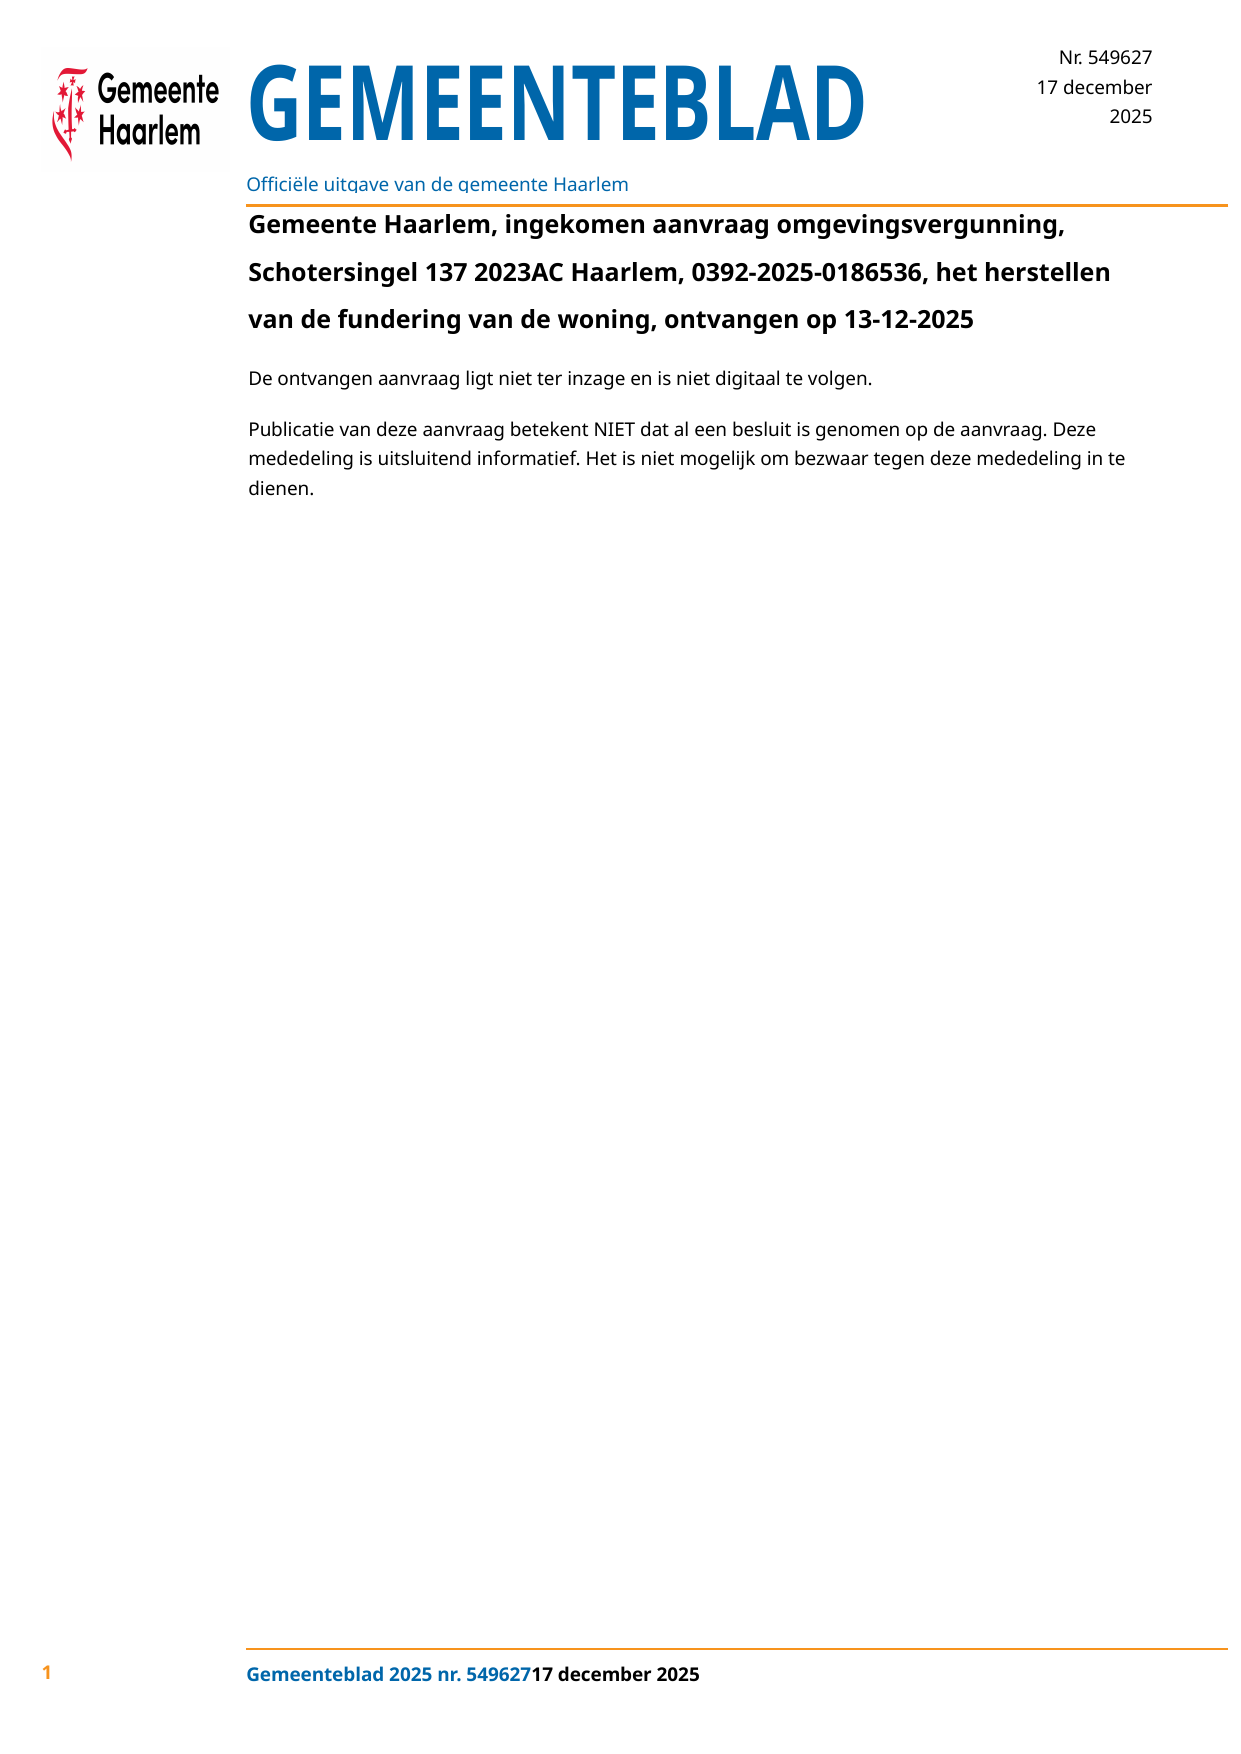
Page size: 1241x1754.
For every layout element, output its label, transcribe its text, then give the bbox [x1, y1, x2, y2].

text Publicatie van deze aanvraag betekent NIET dat al een besluit is genomen op de aanvraag. Deze mededeling is uitsluitend informatief. Het is niet mogelijk om bezwaar tegen deze mededeling in te dienen. [248, 416, 1152, 501]
text De ontvangen aanvraag ligt niet ter inzage en is niet digitaal te volgen. [248, 366, 1152, 391]
text Gemeente Haarlem, ingekomen aanvraag omgevingsvergunning, Schotersingel 137 2023AC Haarlem, 0392-2025-0186536, het herstellen van de fundering van de woning, ontvangen op 13-12-2025 [248, 207, 1152, 336]
picture [41, 47, 231, 172]
